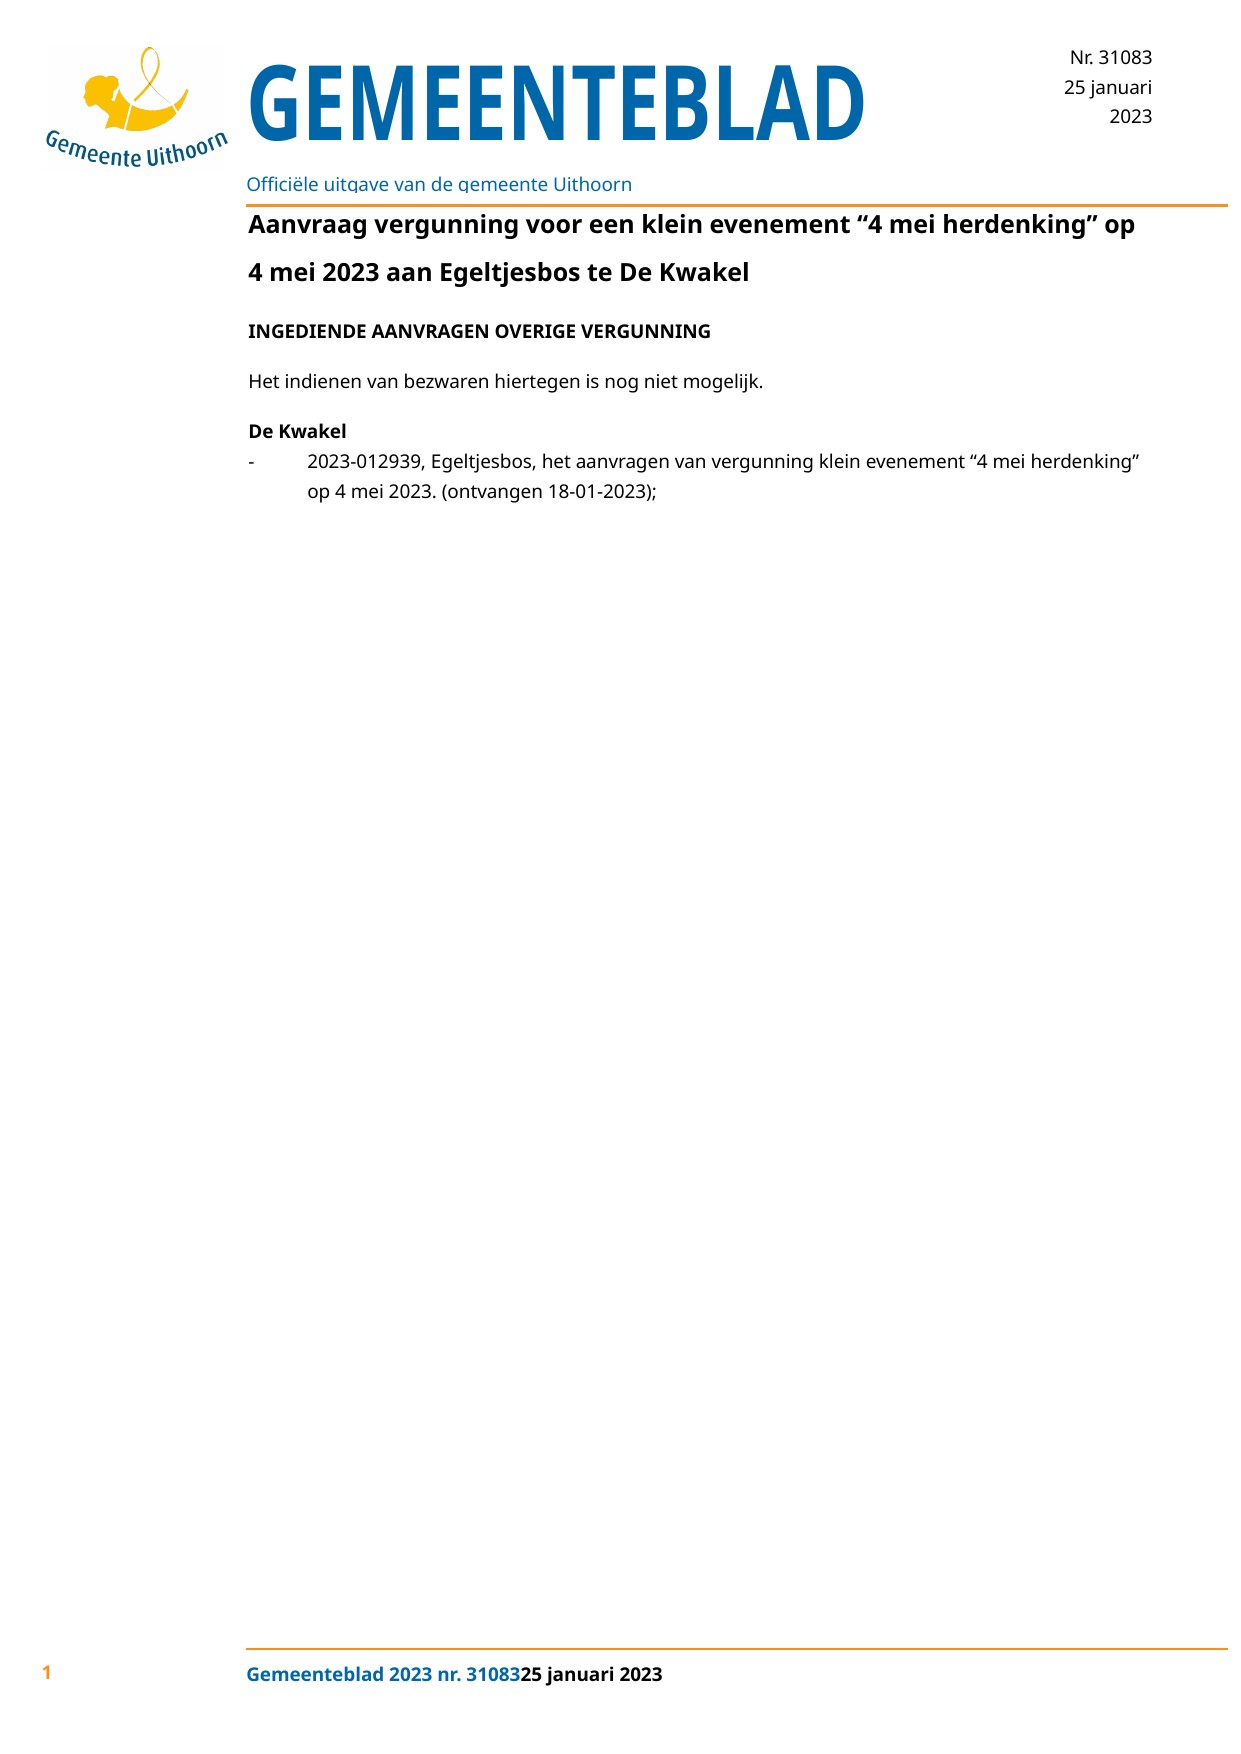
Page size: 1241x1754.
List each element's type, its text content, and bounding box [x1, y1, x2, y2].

text De Kwakel [248, 419, 1152, 444]
text INGEDIENDE AANVRAGEN OVERIGE VERGUNNING [248, 318, 1152, 344]
picture [41, 47, 231, 172]
text Aanvraag vergunning voor een klein evenement “4 mei herdenking” op 4 mei 2023 aan Egeltjesbos te De Kwakel [248, 207, 1152, 288]
list 2023-012939, Egeltjesbos, het aanvragen van vergunning klein evenement “4 mei herdenking” op 4 mei 2023. (ontvangen 18-01-2023); [248, 448, 1152, 504]
text Het indienen van bezwaren hiertegen is nog niet mogelijk. [248, 368, 1152, 394]
